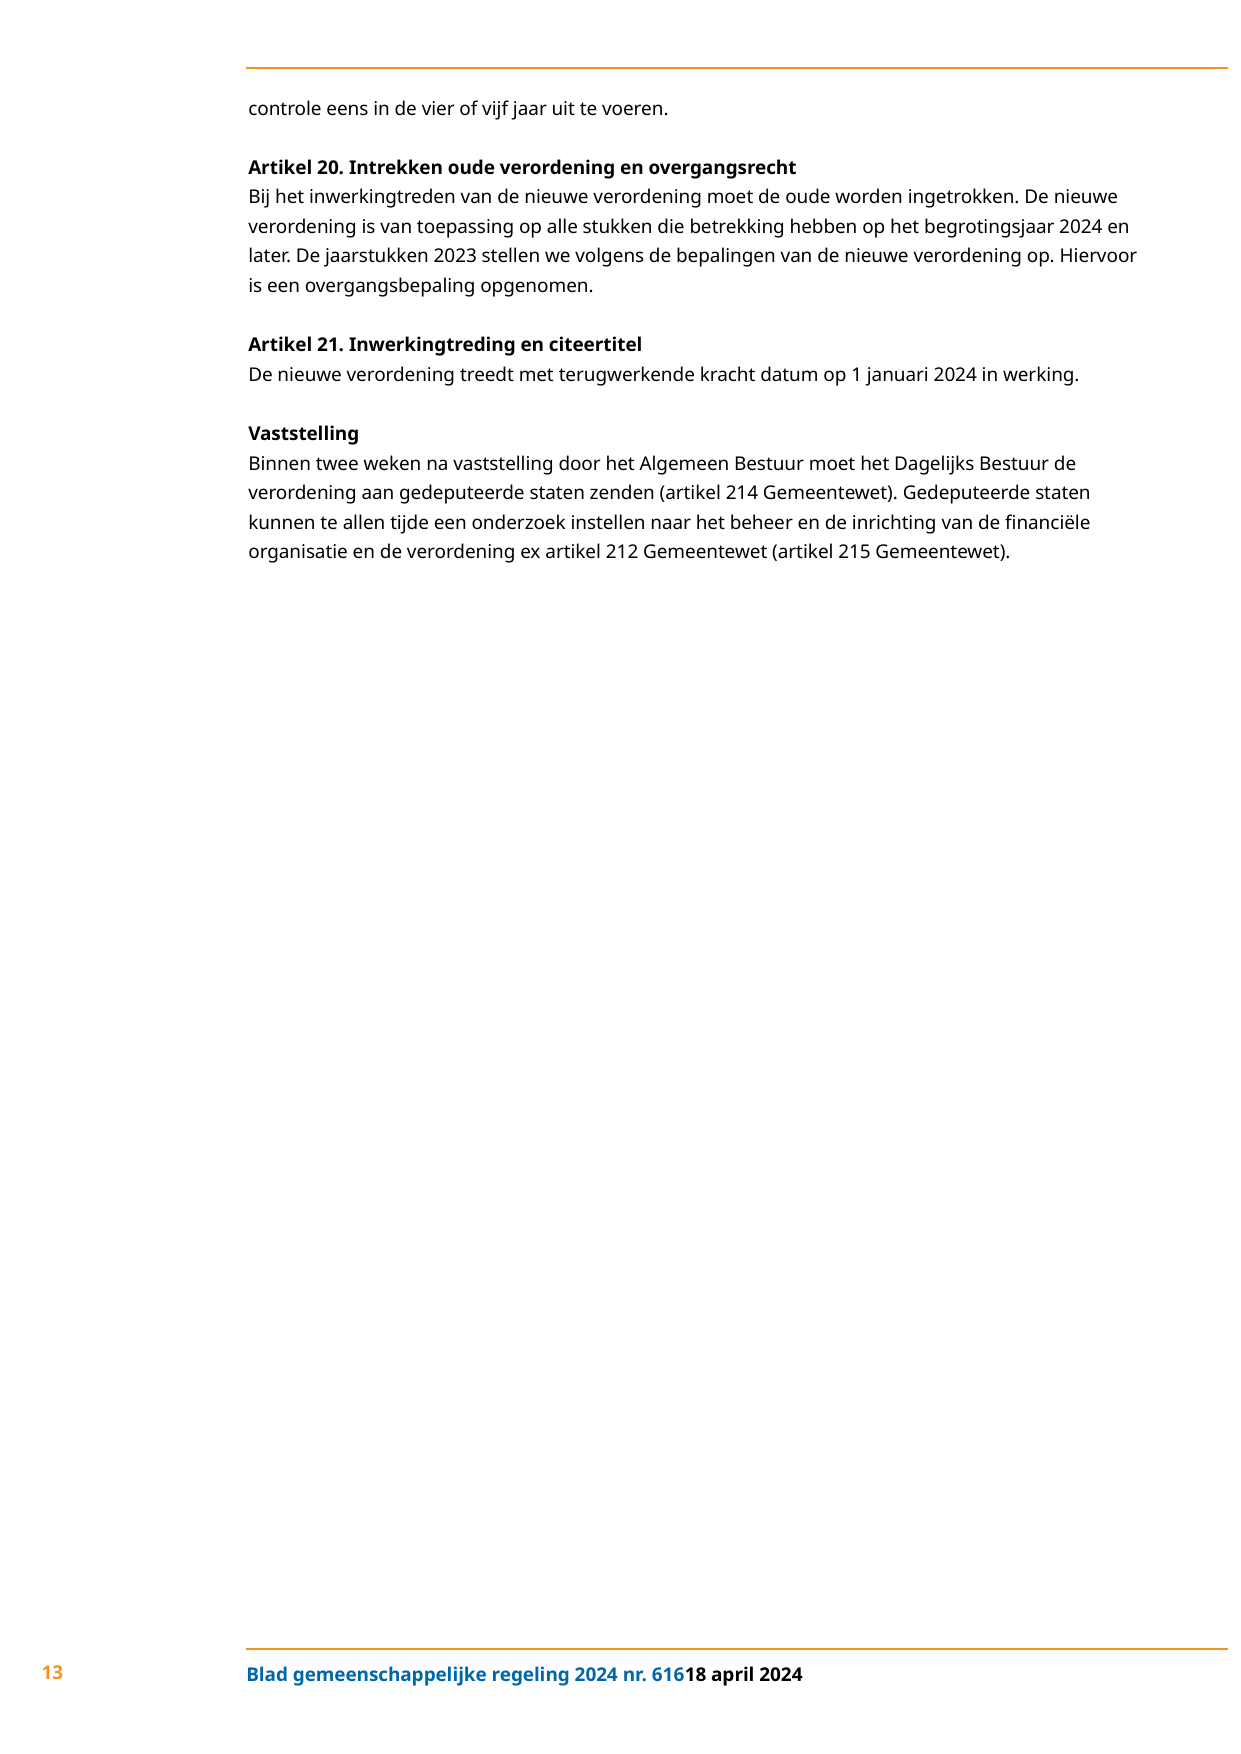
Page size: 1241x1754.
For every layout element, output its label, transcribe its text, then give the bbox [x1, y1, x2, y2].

text controle eens in de vier of vijf jaar uit te voeren. [248, 95, 1152, 121]
text Artikel 21. Inwerkingtreding en citeertitel [248, 331, 1152, 357]
text Artikel 20. Intrekken oude verordening en overgangsrecht [248, 154, 1152, 180]
text Binnen twee weken na vaststelling door het Algemeen Bestuur moet het Dagelijks Bestuur de verordening aan gedeputeerde staten zenden (artikel 214 Gemeentewet). Gedeputeerde staten kunnen te allen tijde een onderzoek instellen naar het beheer en de inrichting van de financiële organisatie en de verordening ex artikel 212 Gemeentewet (artikel 215 Gemeentewet). [248, 450, 1152, 564]
text Bij het inwerkingtreden van de nieuwe verordening moet de oude worden ingetrokken. De nieuwe verordening is van toepassing op alle stukken die betrekking hebben op het begrotingsjaar 2024 en later. De jaarstukken 2023 stellen we volgens de bepalingen van de nieuwe verordening op. Hiervoor is een overgangsbepaling opgenomen. [248, 183, 1152, 298]
text De nieuwe verordening treedt met terugwerkende kracht datum op 1 januari 2024 in werking. [248, 361, 1152, 387]
picture [41, 47, 231, 172]
text Vaststelling [248, 420, 1152, 446]
